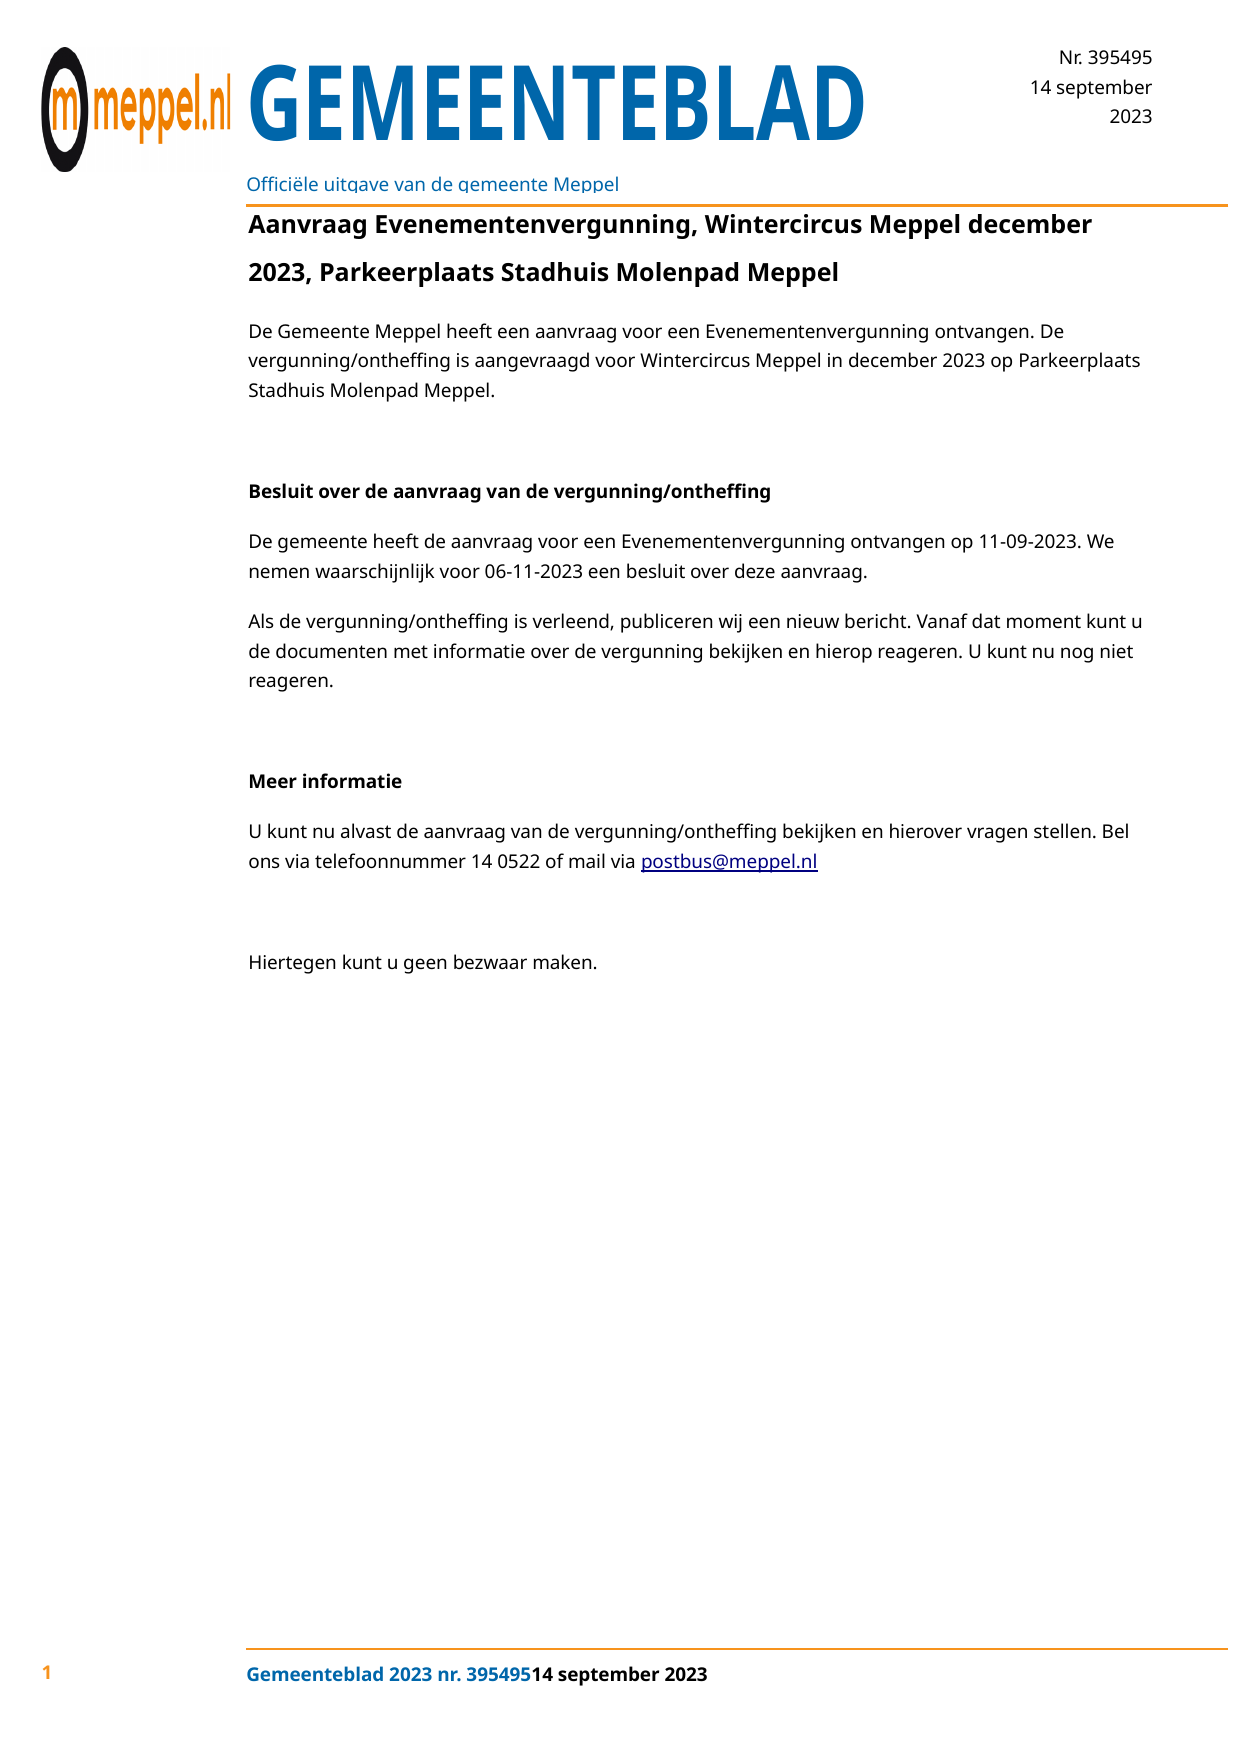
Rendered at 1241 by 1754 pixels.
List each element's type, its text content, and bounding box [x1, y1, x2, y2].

text Meer informatie [248, 768, 1152, 794]
text Besluit over de aanvraag van de vergunning/ontheffing [248, 478, 1152, 504]
picture [41, 47, 231, 172]
text Als de vergunning/ontheffing is verleend, publiceren wij een nieuw bericht. Vanaf dat moment kunt u de documenten met informatie over de vergunning bekijken en hierop reageren. U kunt nu nog niet reageren. [248, 608, 1152, 693]
text Aanvraag Evenementenvergunning, Wintercircus Meppel december 2023, Parkeerplaats Stadhuis Molenpad Meppel [248, 207, 1152, 288]
text De gemeente heeft de aanvraag voor een Evenementenvergunning ontvangen op 11-09-2023. We nemen waarschijnlijk voor 06-11-2023 een besluit over deze aanvraag. [248, 528, 1152, 584]
text Hiertegen kunt u geen bezwaar maken. [248, 949, 1152, 975]
text U kunt nu alvast de aanvraag van de vergunning/ontheffing bekijken en hierover vragen stellen. Bel ons via telefoonnummer 14 0522 of mail via postbus@meppel.nl [248, 819, 1152, 874]
text De Gemeente Meppel heeft een aanvraag voor een Evenementenvergunning ontvangen. De vergunning/ontheffing is aangevraagd voor Wintercircus Meppel in december 2023 op Parkeerplaats Stadhuis Molenpad Meppel. [248, 318, 1152, 403]
